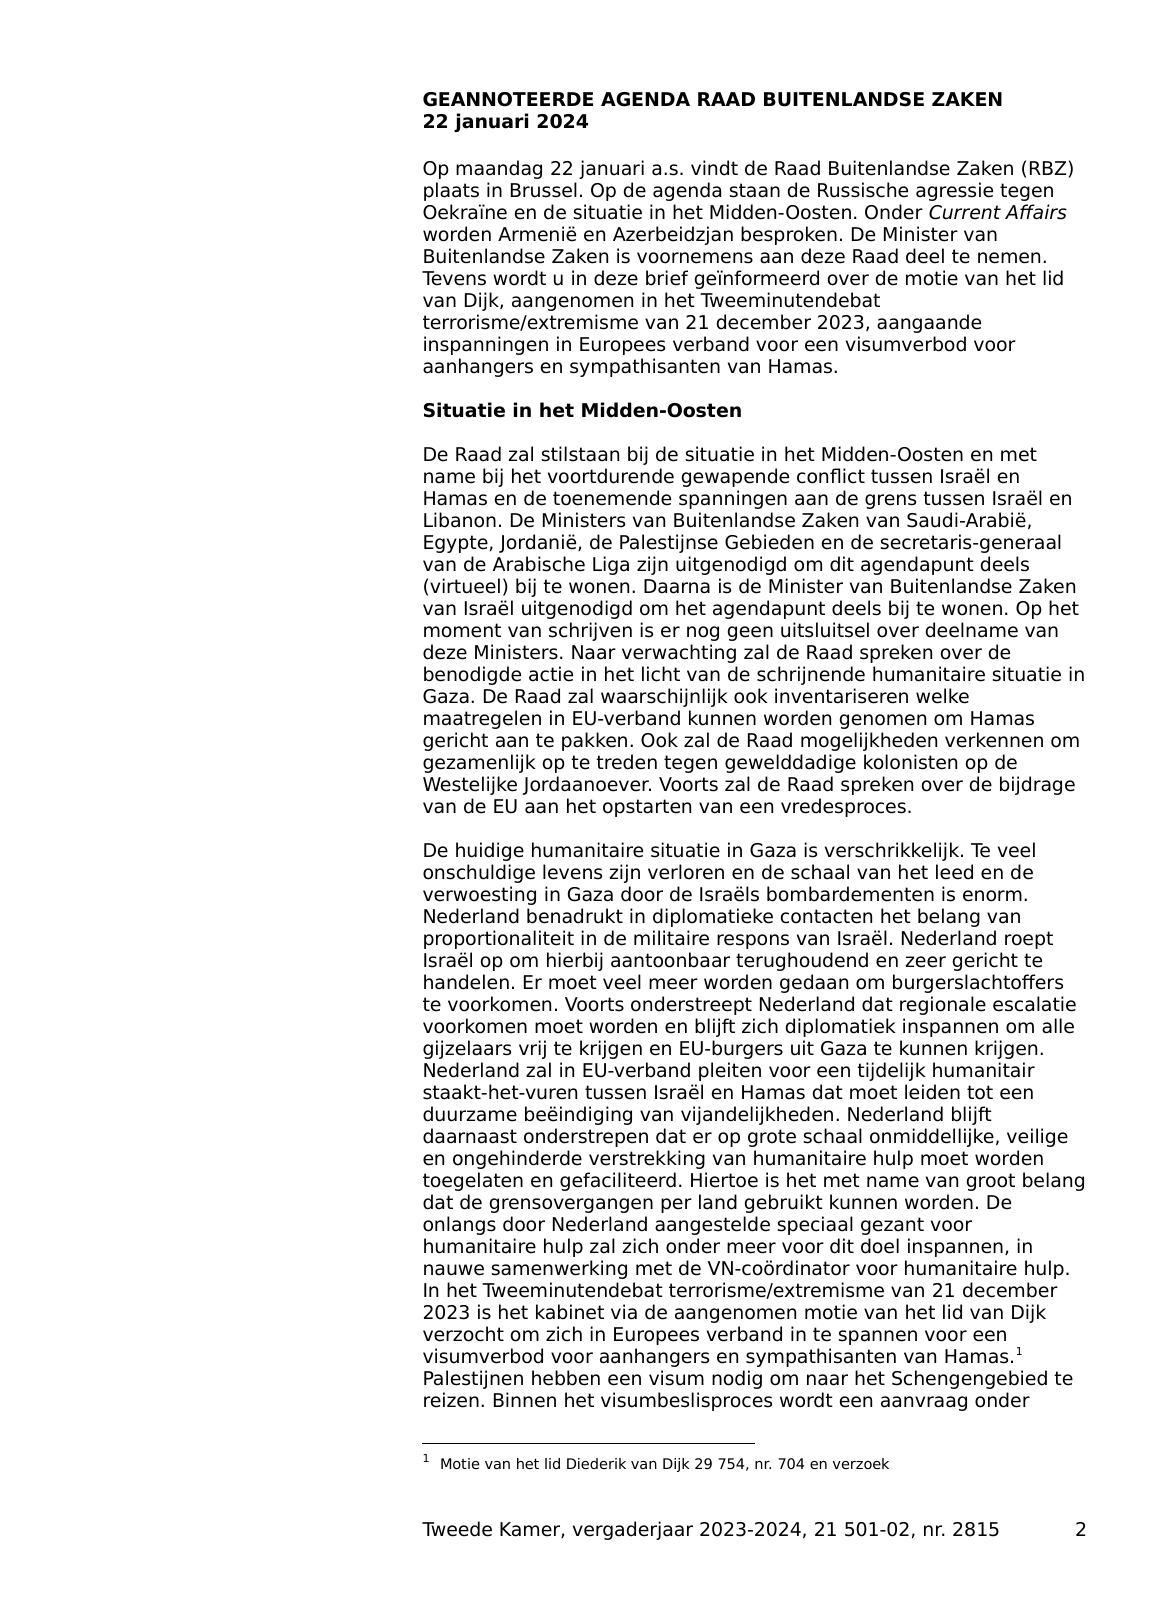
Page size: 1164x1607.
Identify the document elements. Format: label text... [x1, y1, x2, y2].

text De huidige humanitaire situatie in Gaza is verschrikkelijk. Te veel onschuldige levens zijn verloren en de schaal van het leed en de verwoesting in Gaza door de Israëls bombardementen is enorm. Nederland benadrukt in diplomatieke contacten het belang van proportionaliteit in de militaire respons van Israël. Nederland roept Israël op om hierbij aantoonbaar terughoudend en zeer gericht te handelen. Er moet veel meer worden gedaan om burgerslachtoffers te voorkomen. Voorts onderstreept Nederland dat regionale escalatie voorkomen moet worden en blijft zich diplomatiek inspannen om alle gijzelaars vrij te krijgen en EU-burgers uit Gaza te kunnen krijgen. Nederland zal in EU-verband pleiten voor een tijdelijk humanitair staakt-het-vuren tussen Israël en Hamas dat moet leiden tot een duurzame beëindiging van vijandelijkheden. Nederland blijft daarnaast onderstrepen dat er op grote schaal onmiddellijke, veilige en ongehinderde verstrekking van humanitaire hulp moet worden toegelaten en gefaciliteerd. Hiertoe is het met name van groot belang dat de grensovergangen per land gebruikt kunnen worden. De onlangs door Nederland aangestelde speciaal gezant voor humanitaire hulp zal zich onder meer voor dit doel inspannen, in nauwe samenwerking met de VN-coördinator voor humanitaire hulp. In het Tweeminutendebat terrorisme/extremisme van 21 december 2023 is het kabinet via de aangenomen motie van het lid van Dijk verzocht om zich in Europees verband in te spannen voor een visumverbod voor aanhangers en sympathisanten van Hamas. Palestijnen hebben een visum nodig om naar het Schengengebied te reizen. Binnen het visumbeslisproces wordt een aanvraag onder [422, 840, 1087, 1411]
text De Raad zal stilstaan bij de situatie in het Midden-Oosten en met name bij het voortdurende gewapende conflict tussen Israël en Hamas en de toenemende spanningen aan de grens tussen Israël en Libanon. De Ministers van Buitenlandse Zaken van Saudi-Arabië, Egypte, Jordanië, de Palestijnse Gebieden en de secretaris-generaal van de Arabische Liga zijn uitgenodigd om dit agendapunt deels (virtueel) bij te wonen. Daarna is de Minister van Buitenlandse Zaken van Israël uitgenodigd om het agendapunt deels bij te wonen. Op het moment van schrijven is er nog geen uitsluitsel over deelname van deze Ministers. Naar verwachting zal de Raad spreken over de benodigde actie in het licht van de schrijnende humanitaire situatie in Gaza. De Raad zal waarschijnlijk ook inventariseren welke maatregelen in EU-verband kunnen worden genomen om Hamas gericht aan te pakken. Ook zal de Raad mogelijkheden verkennen om gezamenlijk op te treden tegen gewelddadige kolonisten op de Westelijke Jordaanoever. Voorts zal de Raad spreken over de bijdrage van de EU aan het opstarten van een vredesproces. [422, 444, 1087, 818]
subtitle Situatie in het Midden-Oosten [422, 400, 1087, 422]
text Motie van het lid Diederik van Dijk 29 754, nr. 704 en verzoek [422, 1452, 1087, 1474]
subtitle GEANNOTEERDE AGENDA RAAD BUITENLANDSE ZAKEN 22 januari 2024 [422, 89, 1087, 133]
text Op maandag 22 januari a.s. vindt de Raad Buitenlandse Zaken (RBZ) plaats in Brussel. Op de agenda staan de Russische agressie tegen Oekraïne en de situatie in het Midden-Oosten. Onder Current Affairs worden Armenië en Azerbeidzjan besproken. De Minister van Buitenlandse Zaken is voornemens aan deze Raad deel te nemen. Tevens wordt u in deze brief geïnformeerd over de motie van het lid van Dijk, aangenomen in het Tweeminutendebat terrorisme/extremisme van 21 december 2023, aangaande inspanningen in Europees verband voor een visumverbod voor aanhangers en sympathisanten van Hamas. [422, 158, 1087, 378]
